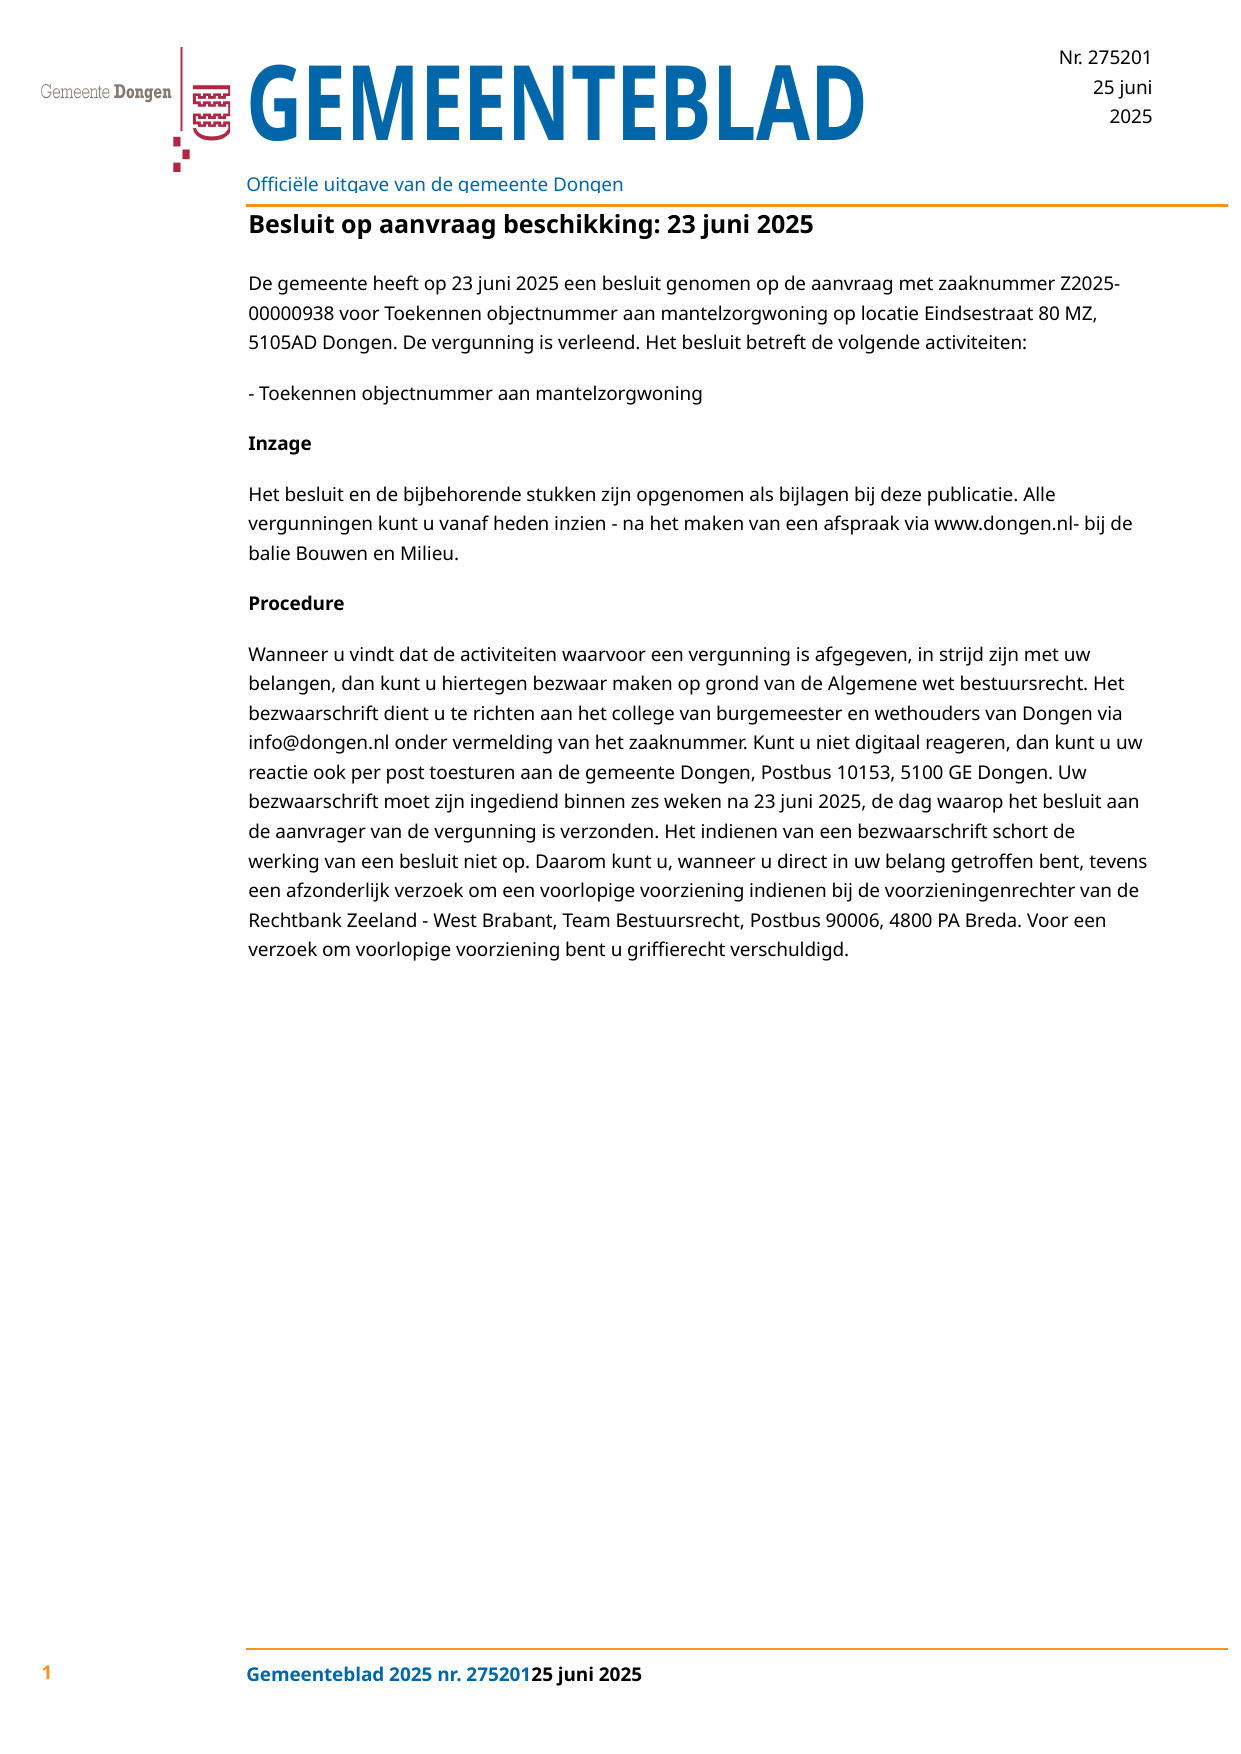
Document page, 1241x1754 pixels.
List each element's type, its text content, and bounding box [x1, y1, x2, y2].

text Inzage [248, 430, 1152, 456]
text - Toekennen objectnummer aan mantelzorgwoning [248, 380, 1152, 406]
text De gemeente heeft op 23 juni 2025 een besluit genomen op de aanvraag met zaaknummer Z2025-00000938 voor Toekennen objectnummer aan mantelzorgwoning op locatie Eindsestraat 80 MZ, 5105AD Dongen. De vergunning is verleend. Het besluit betreft de volgende activiteiten: [248, 270, 1152, 355]
picture [41, 47, 231, 172]
text Het besluit en de bijbehorende stukken zijn opgenomen als bijlagen bij deze publicatie. Alle vergunningen kunt u vanaf heden inzien - na het maken van een afspraak via www.dongen.nl- bij de balie Bouwen en Milieu. [248, 481, 1152, 566]
text Procedure [248, 590, 1152, 616]
text Besluit op aanvraag beschikking: 23 juni 2025 [248, 207, 1152, 241]
text Wanneer u vindt dat de activiteiten waarvoor een vergunning is afgegeven, in strijd zijn met uw belangen, dan kunt u hiertegen bezwaar maken op grond van de Algemene wet bestuursrecht. Het bezwaarschrift dient u te richten aan het college van burgemeester en wethouders van Dongen via info@dongen.nl onder vermelding van het zaaknummer. Kunt u niet digitaal reageren, dan kunt u uw reactie ook per post toesturen aan de gemeente Dongen, Postbus 10153, 5100 GE Dongen. Uw bezwaarschrift moet zijn ingediend binnen zes weken na 23 juni 2025, de dag waarop het besluit aan de aanvrager van de vergunning is verzonden. Het indienen van een bezwaarschrift schort de werking van een besluit niet op. Daarom kunt u, wanneer u direct in uw belang getroffen bent, tevens een afzonderlijk verzoek om een voorlopige voorziening indienen bij de voorzieningenrechter van de Rechtbank Zeeland - West Brabant, Team Bestuursrecht, Postbus 90006, 4800 PA Breda. Voor een verzoek om voorlopige voorziening bent u griffierecht verschuldigd. [248, 641, 1152, 962]
